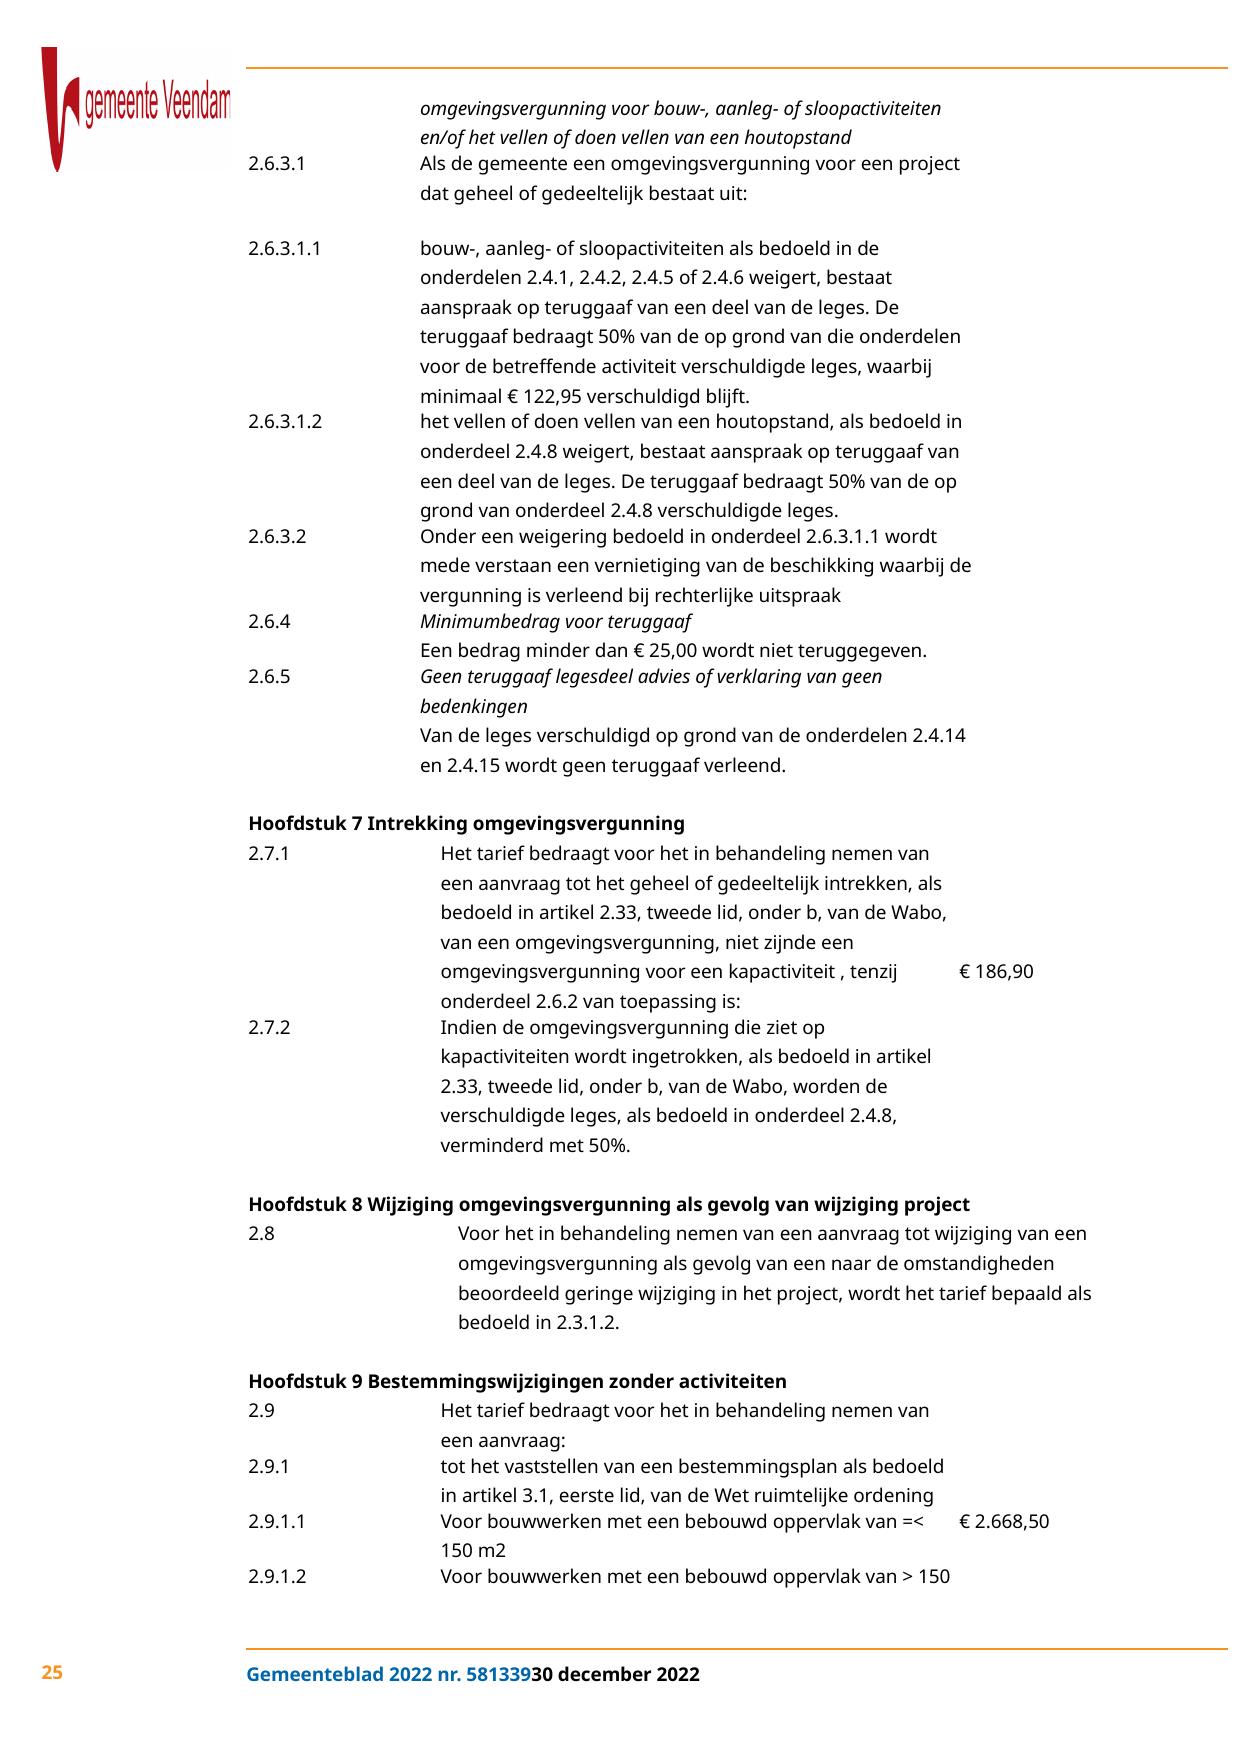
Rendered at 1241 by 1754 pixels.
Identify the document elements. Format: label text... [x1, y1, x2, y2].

table_cell 2.9.1.2 [248, 1564, 440, 1589]
table_cell omgevingsvergunning voor bouw-, aanleg- of sloopactiviteiten en/of het vellen of doen vellen van een houtopstand [420, 95, 980, 150]
table_cell het vellen of doen vellen van een houtopstand, als bedoeld in onderdeel 2.4.8 weigert, bestaat aanspraak op teruggaaf van een deel van de leges. De teruggaaf bedraagt 50% van de op grond van onderdeel 2.4.8 verschuldigde leges. [420, 409, 980, 523]
table_cell 2.9.1.1 [248, 1508, 440, 1563]
table_header 2.7.1 [248, 840, 440, 1014]
text Hoofdstuk 7 Intrekking omgevingsvergunning [248, 811, 1152, 836]
table_cell [980, 235, 1152, 409]
table_header 2.8 [248, 1221, 458, 1335]
table_cell 2.7.2 [248, 1014, 440, 1158]
text Hoofdstuk 8 Wijziging omgevingsvergunning als gevolg van wijziging project [248, 1191, 1152, 1217]
table_cell Voor bouwwerken met een bebouwd oppervlak van =< 150 m2 [440, 1508, 959, 1563]
table_cell [980, 95, 1152, 150]
table_cell [959, 1453, 1152, 1508]
table_cell Onder een weigering bedoeld in onderdeel 2.6.3.1.1 wordt mede verstaan een vernietiging van de beschikking waarbij de vergunning is verleend bij rechterlijke uitspraak [420, 523, 980, 608]
table_cell [980, 608, 1152, 663]
table_header [959, 1398, 1152, 1453]
table_cell Voor bouwwerken met een bebouwd oppervlak van > 150 [440, 1564, 959, 1589]
table_cell 2.6.4 [248, 608, 420, 663]
table_cell 2.6.5 [248, 663, 420, 778]
table_cell Geen teruggaaf legesdeel advies of verklaring van geen bedenkingen Van de leges verschuldigd op grond van de onderdelen 2.4.14 en 2.4.15 wordt geen teruggaaf verleend. [420, 663, 980, 778]
table_cell [959, 1564, 1152, 1589]
table_header 2.9 [248, 1398, 440, 1453]
table_cell [959, 1014, 1152, 1158]
table_cell [980, 409, 1152, 523]
table_cell € 2.668,50 [959, 1508, 1152, 1563]
picture [41, 47, 231, 172]
table_cell 2.6.3.1.1 [248, 235, 420, 409]
table_cell Als de gemeente een omgevingsvergunning voor een project dat geheel of gedeeltelijk bestaat uit: [420, 150, 980, 235]
table_cell 2.6.3.1.2 [248, 409, 420, 523]
table_cell [980, 150, 1152, 235]
table_header Het tarief bedraagt voor het in behandeling nemen van een aanvraag: [440, 1398, 959, 1453]
table_cell Indien de omgevingsvergunning die ziet op kapactiviteiten wordt ingetrokken, als bedoeld in artikel 2.33, tweede lid, onder b, van de Wabo, worden de verschuldigde leges, als bedoeld in onderdeel 2.4.8, verminderd met 50%. [440, 1014, 959, 1158]
table_cell tot het vaststellen van een bestemmingsplan als bedoeld in artikel 3.1, eerste lid, van de Wet ruimtelijke ordening [440, 1453, 959, 1508]
table_cell 2.9.1 [248, 1453, 440, 1508]
text Hoofdstuk 9 Bestemmingswijzigingen zonder activiteiten [248, 1368, 1152, 1393]
table_cell [980, 663, 1152, 778]
table_header Voor het in behandeling nemen van een aanvraag tot wijziging van een omgevingsvergunning als gevolg van een naar de omstandigheden beoordeeld geringe wijziging in het project, wordt het tarief bepaald als bedoeld in 2.3.1.2. [458, 1221, 1152, 1335]
table_header Het tarief bedraagt voor het in behandeling nemen van een aanvraag tot het geheel of gedeeltelijk intrekken, als bedoeld in artikel 2.33, tweede lid, onder b, van de Wabo, van een omgevingsvergunning, niet zijnde een omgevingsvergunning voor een kapactiviteit , tenzij onderdeel 2.6.2 van toepassing is: [440, 840, 959, 1014]
table_header € 186,90 [959, 840, 1152, 1014]
table_cell bouw-, aanleg- of sloopactiviteiten als bedoeld in de onderdelen 2.4.1, 2.4.2, 2.4.5 of 2.4.6 weigert, bestaat aanspraak op teruggaaf van een deel van de leges. De teruggaaf bedraagt 50% van de op grond van die onderdelen voor de betreffende activiteit verschuldigde leges, waarbij minimaal € 122,95 verschuldigd blijft. [420, 235, 980, 409]
table_cell [980, 523, 1152, 608]
table_cell 2.6.3.1 [248, 150, 420, 235]
table_cell 2.6.3.2 [248, 523, 420, 608]
table_cell Minimumbedrag voor teruggaaf Een bedrag minder dan € 25,00 wordt niet teruggegeven. [420, 608, 980, 663]
table_cell [248, 95, 420, 150]
